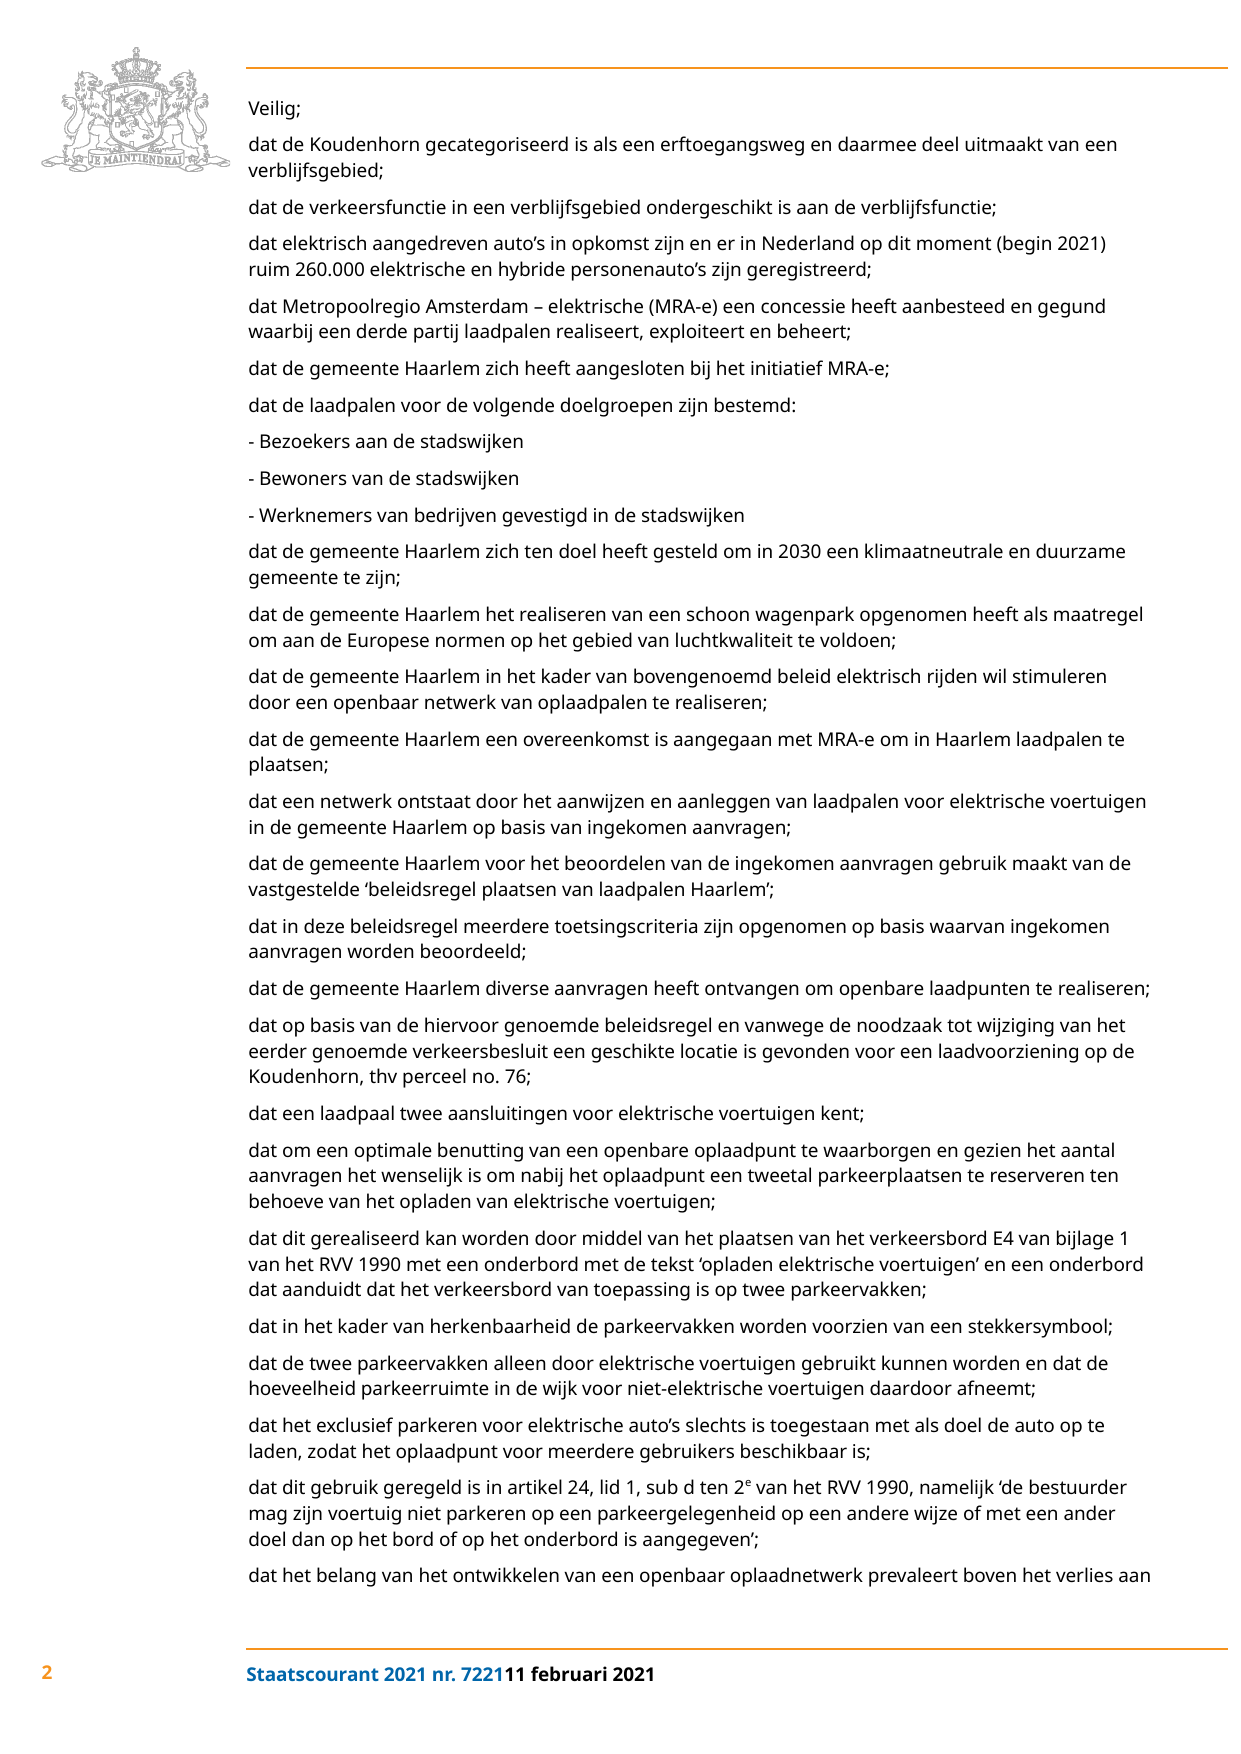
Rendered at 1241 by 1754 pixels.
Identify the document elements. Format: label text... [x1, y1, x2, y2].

text - Bezoekers aan de stadswijken [248, 429, 1152, 454]
text dat een netwerk ontstaat door het aanwijzen en aanleggen van laadpalen voor elektrische voertuigen in de gemeente Haarlem op basis van ingekomen aanvragen; [248, 788, 1152, 840]
text - Werknemers van bedrijven gevestigd in de stadswijken [248, 502, 1152, 528]
text dat de Koudenhorn gecategoriseerd is als een erftoegangsweg en daarmee deel uitmaakt van een verblijfsgebied; [248, 131, 1152, 183]
text dat de gemeente Haarlem in het kader van bovengenoemd beleid elektrisch rijden wil stimuleren door een openbaar netwerk van oplaadpalen te realiseren; [248, 663, 1152, 715]
text dat om een optimale benutting van een openbare oplaadpunt te waarborgen en gezien het aantal aanvragen het wenselijk is om nabij het oplaadpunt een tweetal parkeerplaatsen te reserveren ten behoeve van het opladen van elektrische voertuigen; [248, 1137, 1152, 1214]
text dat het exclusief parkeren voor elektrische auto’s slechts is toegestaan met als doel de auto op te laden, zodat het oplaadpunt voor meerdere gebruikers beschikbaar is; [248, 1412, 1152, 1464]
text dat de gemeente Haarlem een overeenkomst is aangegaan met MRA-e om in Haarlem laadpalen te plaatsen; [248, 726, 1152, 777]
picture [41, 47, 231, 172]
text dat het belang van het ontwikkelen van een openbaar oplaadnetwerk prevaleert boven het verlies aan [248, 1563, 1152, 1588]
text dat de gemeente Haarlem het realiseren van een schoon wagenpark opgenomen heeft als maatregel om aan de Europese normen op het gebied van luchtkwaliteit te voldoen; [248, 601, 1152, 652]
text dat in het kader van herkenbaarheid de parkeervakken worden voorzien van een stekkersymbool; [248, 1313, 1152, 1339]
text dat een laadpaal twee aansluitingen voor elektrische voertuigen kent; [248, 1100, 1152, 1126]
text dat de twee parkeervakken alleen door elektrische voertuigen gebruikt kunnen worden en dat de hoeveelheid parkeerruimte in de wijk voor niet-elektrische voertuigen daardoor afneemt; [248, 1350, 1152, 1401]
text dat in deze beleidsregel meerdere toetsingscriteria zijn opgenomen op basis waarvan ingekomen aanvragen worden beoordeeld; [248, 913, 1152, 964]
text dat de laadpalen voor de volgende doelgroepen zijn bestemd: [248, 392, 1152, 418]
text dat de verkeersfunctie in een verblijfsgebied ondergeschikt is aan de verblijfsfunctie; [248, 194, 1152, 219]
text dat dit gerealiseerd kan worden door middel van het plaatsen van het verkeersbord E4 van bijlage 1 van het RVV 1990 met een onderbord met de tekst ‘opladen elektrische voertuigen’ en een onderbord dat aanduidt dat het verkeersbord van toepassing is op twee parkeervakken; [248, 1225, 1152, 1302]
text dat de gemeente Haarlem zich ten doel heeft gesteld om in 2030 een klimaatneutrale en duurzame gemeente te zijn; [248, 539, 1152, 590]
text dat de gemeente Haarlem diverse aanvragen heeft ontvangen om openbare laadpunten te realiseren; [248, 975, 1152, 1001]
text dat de gemeente Haarlem voor het beoordelen van de ingekomen aanvragen gebruik maakt van de vastgestelde ‘beleidsregel plaatsen van laadpalen Haarlem’; [248, 851, 1152, 902]
text dat Metropoolregio Amsterdam – elektrische (MRA-e) een concessie heeft aanbesteed en gegund waarbij een derde partij laadpalen realiseert, exploiteert en beheert; [248, 293, 1152, 344]
text dat dit gebruik geregeld is in artikel 24, lid 1, sub d ten 2e van het RVV 1990, namelijk ‘de bestuurder mag zijn voertuig niet parkeren op een parkeergelegenheid op een andere wijze of met een ander doel dan op het bord of op het onderbord is aangegeven’; [248, 1474, 1152, 1552]
text dat de gemeente Haarlem zich heeft aangesloten bij het initiatief MRA-e; [248, 355, 1152, 381]
text dat elektrisch aangedreven auto’s in opkomst zijn en er in Nederland op dit moment (begin 2021) ruim 260.000 elektrische en hybride personenauto’s zijn geregistreerd; [248, 231, 1152, 282]
text - Bewoners van de stadswijken [248, 465, 1152, 491]
text dat op basis van de hiervoor genoemde beleidsregel en vanwege de noodzaak tot wijziging van het eerder genoemde verkeersbesluit een geschikte locatie is gevonden voor een laadvoorziening op de Koudenhorn, thv perceel no. 76; [248, 1012, 1152, 1089]
text Veilig; [248, 95, 1152, 121]
